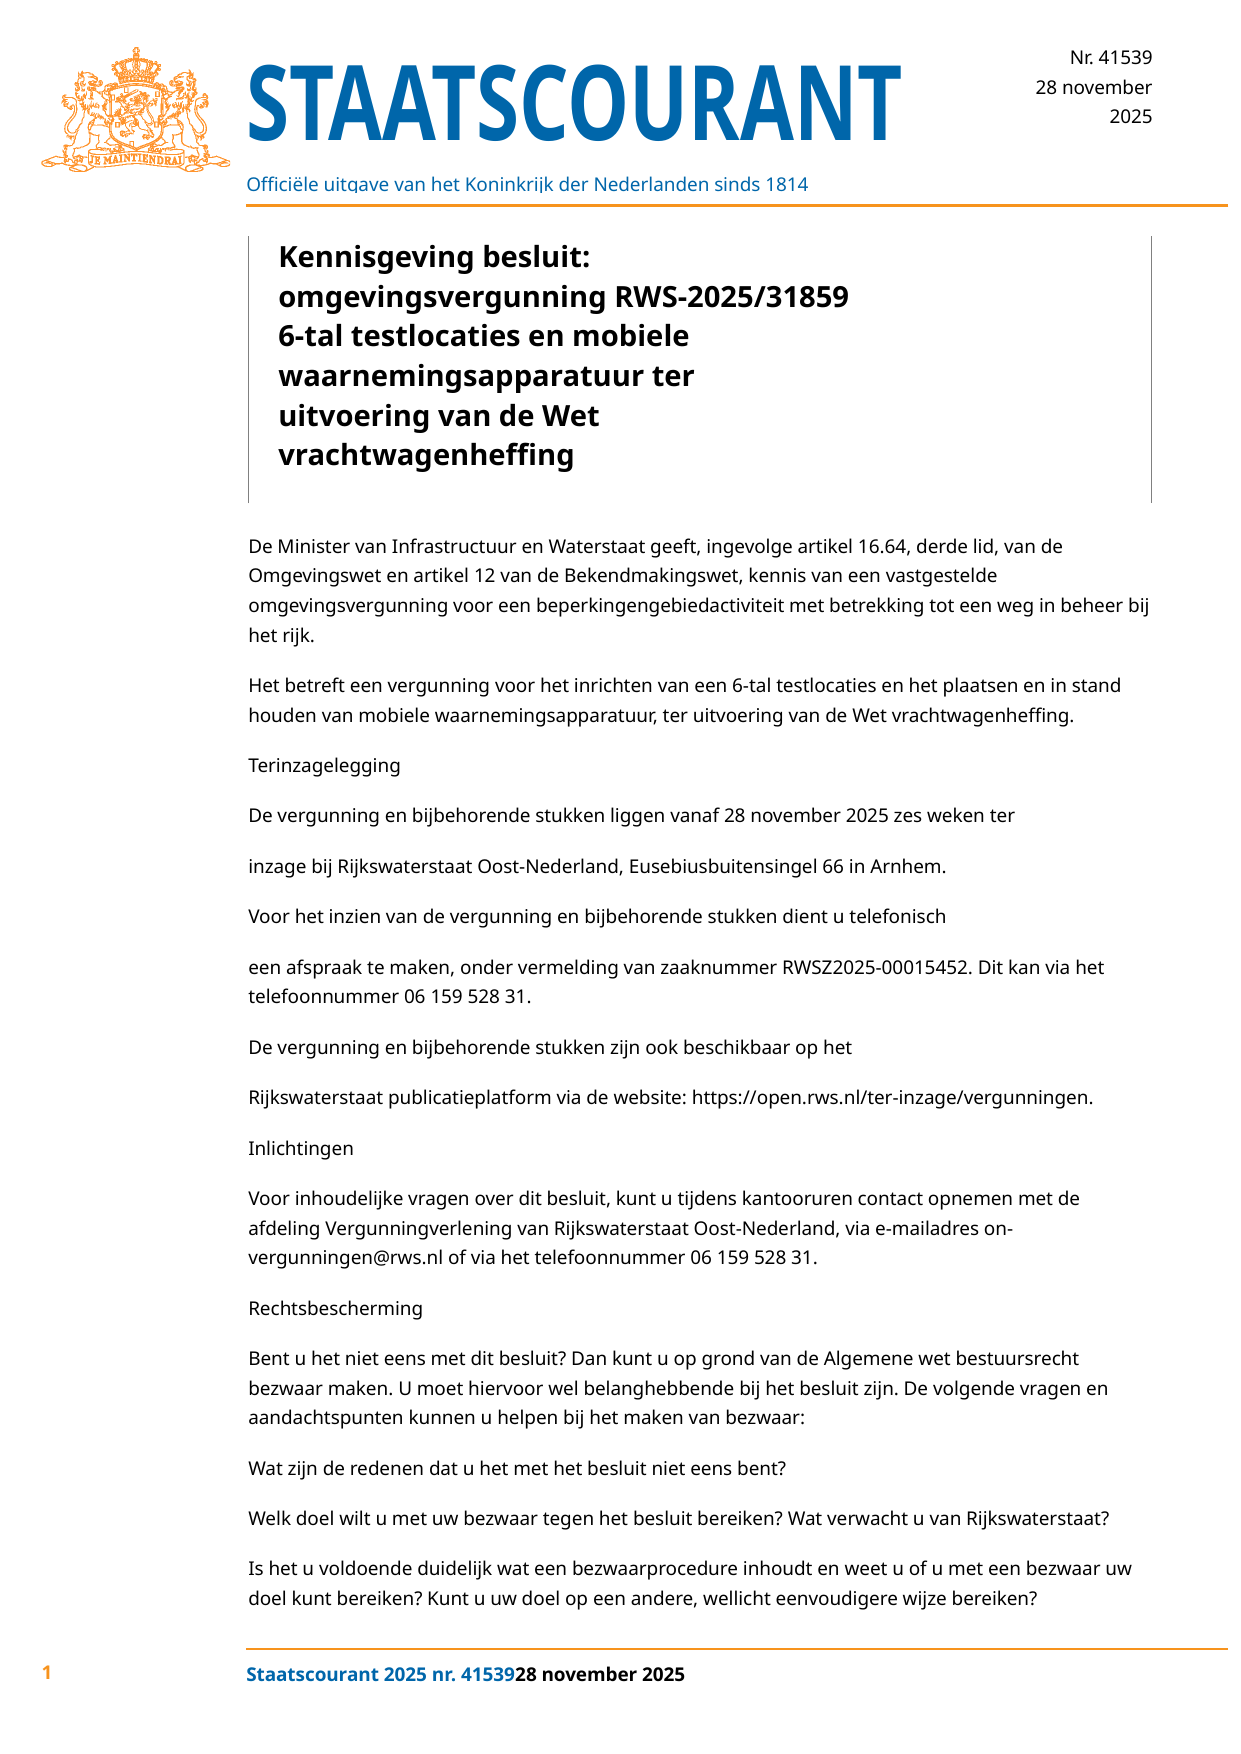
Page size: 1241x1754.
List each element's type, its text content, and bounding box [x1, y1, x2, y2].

text Voor het inzien van de vergunning en bijbehorende stukken dient u telefonisch [248, 903, 1152, 929]
text Rijkswaterstaat publicatieplatform via de website: https://open.rws.nl/ter-inzage/vergunningen. [248, 1084, 1152, 1110]
table_header [1090, 236, 1151, 413]
text inzage bij Rijkswaterstaat Oost-Nederland, Eusebiusbuitensingel 66 in Arnhem. [248, 853, 1152, 879]
picture [41, 47, 231, 172]
text De vergunning en bijbehorende stukken zijn ook beschikbaar op het [248, 1034, 1152, 1059]
text Inlichtingen [248, 1135, 1152, 1160]
text De vergunning en bijbehorende stukken liggen vanaf 28 november 2025 zes weken ter [248, 803, 1152, 828]
text Voor inhoudelijke vragen over dit besluit, kunt u tijdens kantooruren contact opnemen met de afdeling Vergunningverlening van Rijkswaterstaat Oost-Nederland, via e-mailadres on-vergunningen@rws.nl of via het telefoonnummer 06 159 528 31. [248, 1185, 1152, 1270]
picture [912, 236, 1090, 414]
text Het betreft een vergunning voor het inrichten van een 6-tal testlocaties en het plaatsen en in stand houden van mobiele waarnemingsapparatuur, ter uitvoering van de Wet vrachtwagenheffing. [248, 672, 1152, 727]
table_header Kennisgeving besluit: omgevingsvergunning RWS-2025/31859 6-tal testlocaties en mobiele waarnemingsapparatuur ter uitvoering van de Wet vrachtwagenheffing [249, 236, 850, 503]
text Is het u voldoende duidelijk wat een bezwaarprocedure inhoudt en weet u of u met een bezwaar uw doel kunt bereiken? Kunt u uw doel op een andere, wellicht eenvoudigere wijze bereiken? [248, 1556, 1152, 1611]
text Bent u het niet eens met dit besluit? Dan kunt u op grond van de Algemene wet bestuursrecht bezwaar maken. U moet hiervoor wel belanghebbende bij het besluit zijn. De volgende vragen en aandachtspunten kunnen u helpen bij het maken van bezwaar: [248, 1345, 1152, 1430]
text Rechtsbescherming [248, 1295, 1152, 1320]
text Wat zijn de redenen dat u het met het besluit niet eens bent? [248, 1455, 1152, 1480]
table_header [850, 236, 912, 413]
text Welk doel wilt u met uw bezwaar tegen het besluit bereiken? Wat verwacht u van Rijkswaterstaat? [248, 1505, 1152, 1531]
text een afspraak te maken, onder vermelding van zaaknummer RWSZ2025-00015452. Dit kan via het telefoonnummer 06 159 528 31. [248, 954, 1152, 1009]
text De Minister van Infrastructuur en Waterstaat geeft, ingevolge artikel 16.64, derde lid, van de Omgevingswet en artikel 12 van de Bekendmakingswet, kennis van een vastgestelde omgevingsvergunning voor een beperkingengebiedactiviteit met betrekking tot een weg in beheer bij het rijk. [248, 533, 1152, 647]
text Terinzagelegging [248, 752, 1152, 778]
table_header [850, 414, 1151, 503]
